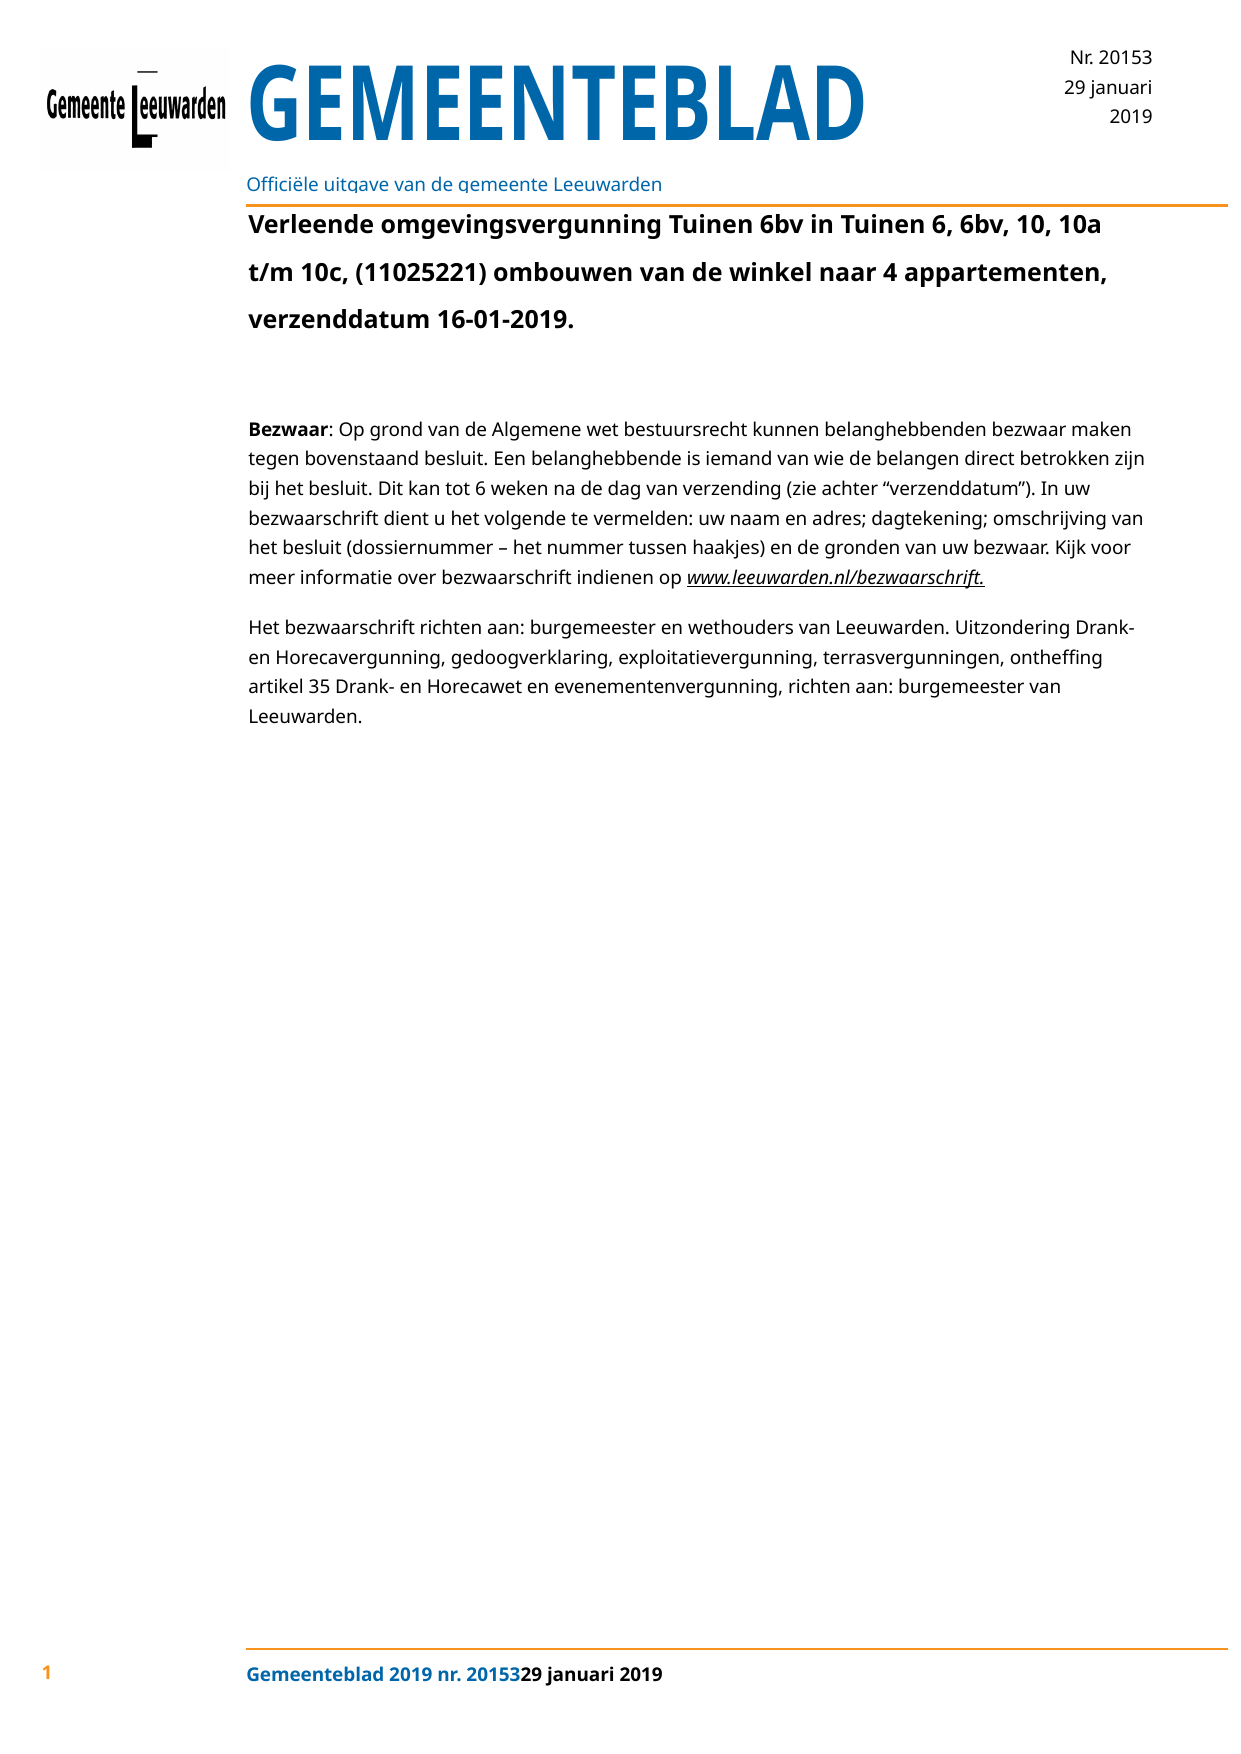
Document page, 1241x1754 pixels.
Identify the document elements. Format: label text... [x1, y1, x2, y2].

picture [41, 47, 231, 172]
text Verleende omgevingsvergunning Tuinen 6bv in Tuinen 6, 6bv, 10, 10a t/m 10c, (11025221) ombouwen van de winkel naar 4 appartementen, verzenddatum 16-01-2019. [248, 207, 1152, 336]
text Het bezwaarschrift richten aan: burgemeester en wethouders van Leeuwarden. Uitzondering Drank- en Horecavergunning, gedoogverklaring, exploitatievergunning, terrasvergunningen, ontheffing artikel 35 Drank- en Horecawet en evenementenvergunning, richten aan: burgemeester van Leeuwarden. [248, 614, 1152, 729]
text Bezwaar: Op grond van de Algemene wet bestuursrecht kunnen belanghebbenden bezwaar maken tegen bovenstaand besluit. Een belanghebbende is iemand van wie de belangen direct betrokken zijn bij het besluit. Dit kan tot 6 weken na de dag van verzending (zie achter “verzenddatum”). In uw bezwaarschrift dient u het volgende te vermelden: uw naam en adres; dagtekening; omschrijving van het besluit (dossiernummer – het nummer tussen haakjes) en de gronden van uw bezwaar. Kijk voor meer informatie over bezwaarschrift indienen op www.leeuwarden.nl/bezwaarschrift. [248, 416, 1152, 589]
